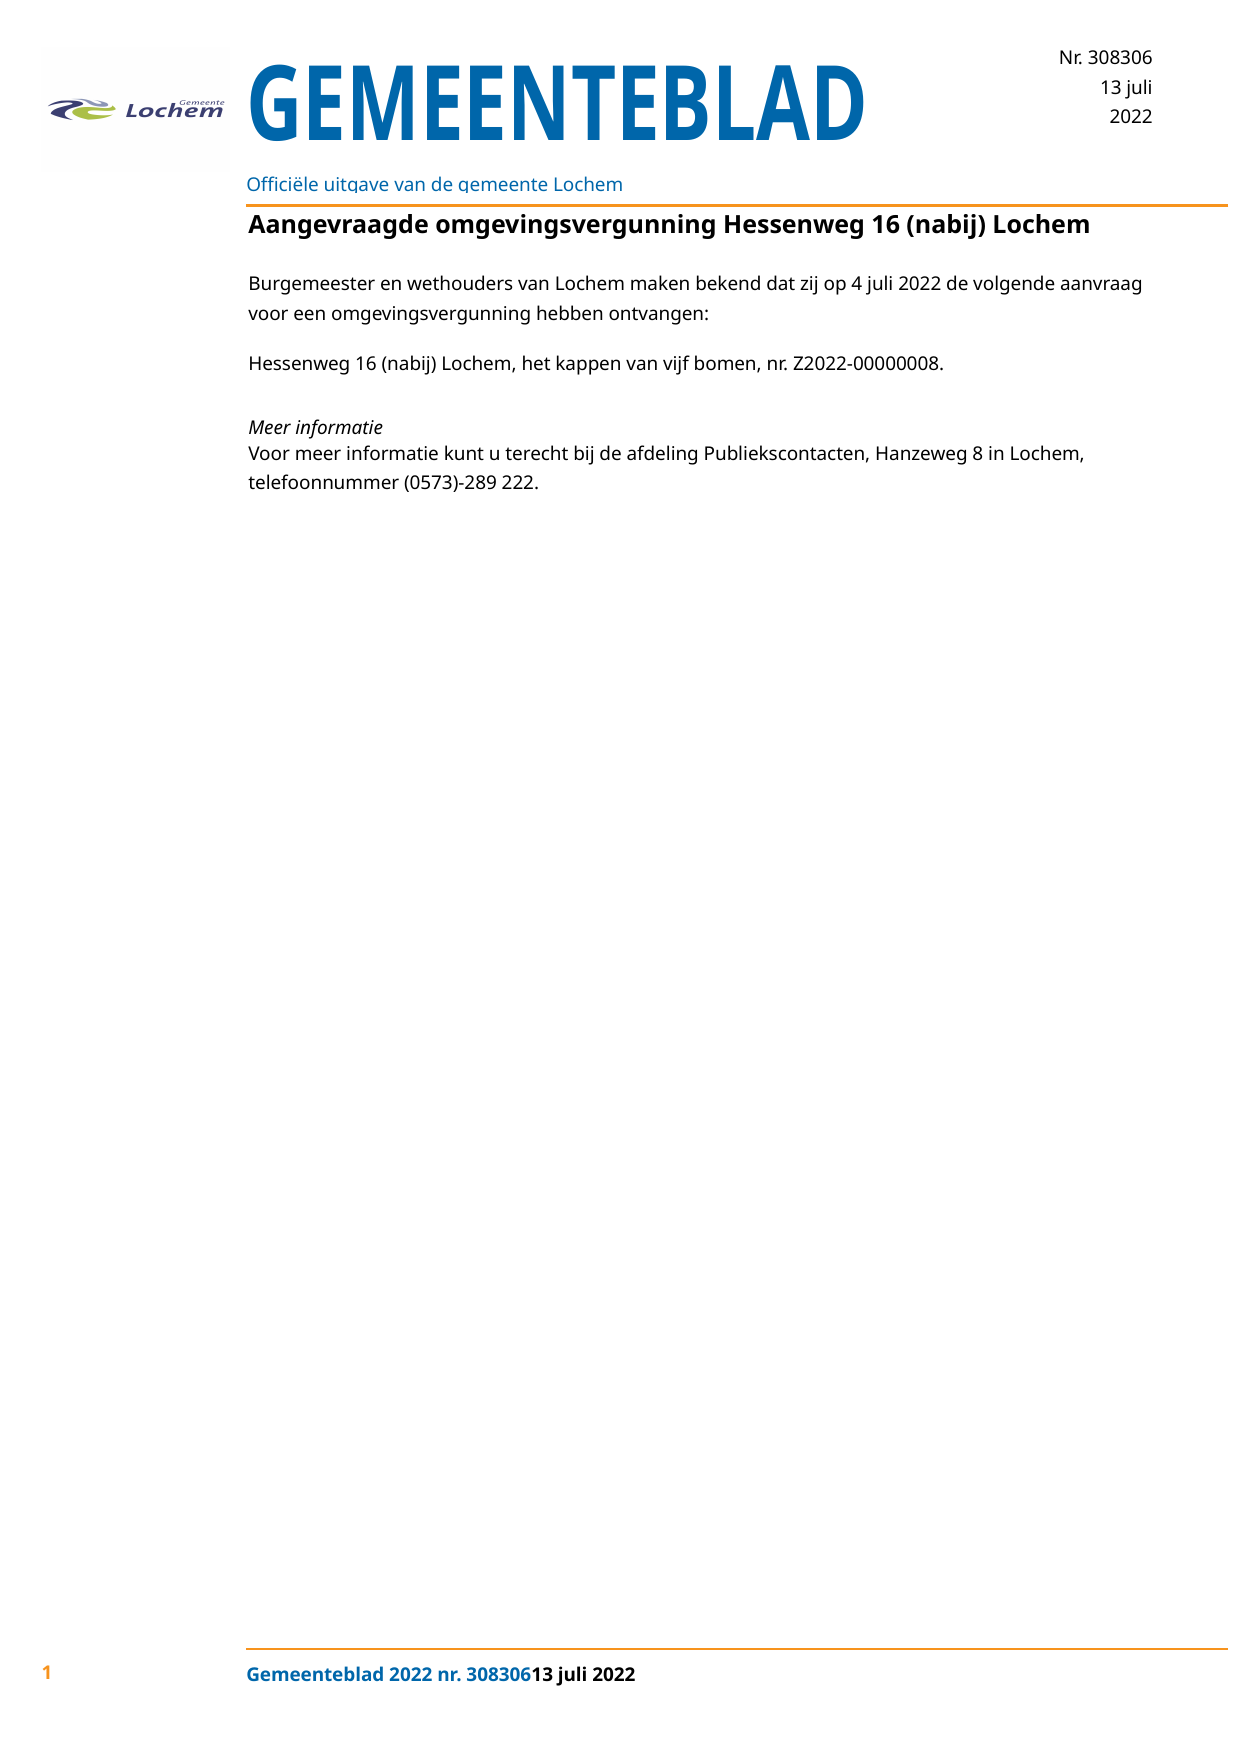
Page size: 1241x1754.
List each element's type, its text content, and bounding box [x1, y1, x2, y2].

text Meer informatie [248, 414, 1152, 440]
text Hessenweg 16 (nabij) Lochem, het kappen van vijf bomen, nr. Z2022-00000008. [248, 350, 1152, 376]
picture [41, 47, 231, 172]
text Burgemeester en wethouders van Lochem maken bekend dat zij op 4 juli 2022 de volgende aanvraag voor een omgevingsvergunning hebben ontvangen: [248, 270, 1152, 326]
text Aangevraagde omgevingsvergunning Hessenweg 16 (nabij) Lochem [248, 207, 1152, 241]
text Voor meer informatie kunt u terecht bij de afdeling Publiekscontacten, Hanzeweg 8 in Lochem, telefoonnummer (0573)-289 222. [248, 440, 1152, 495]
